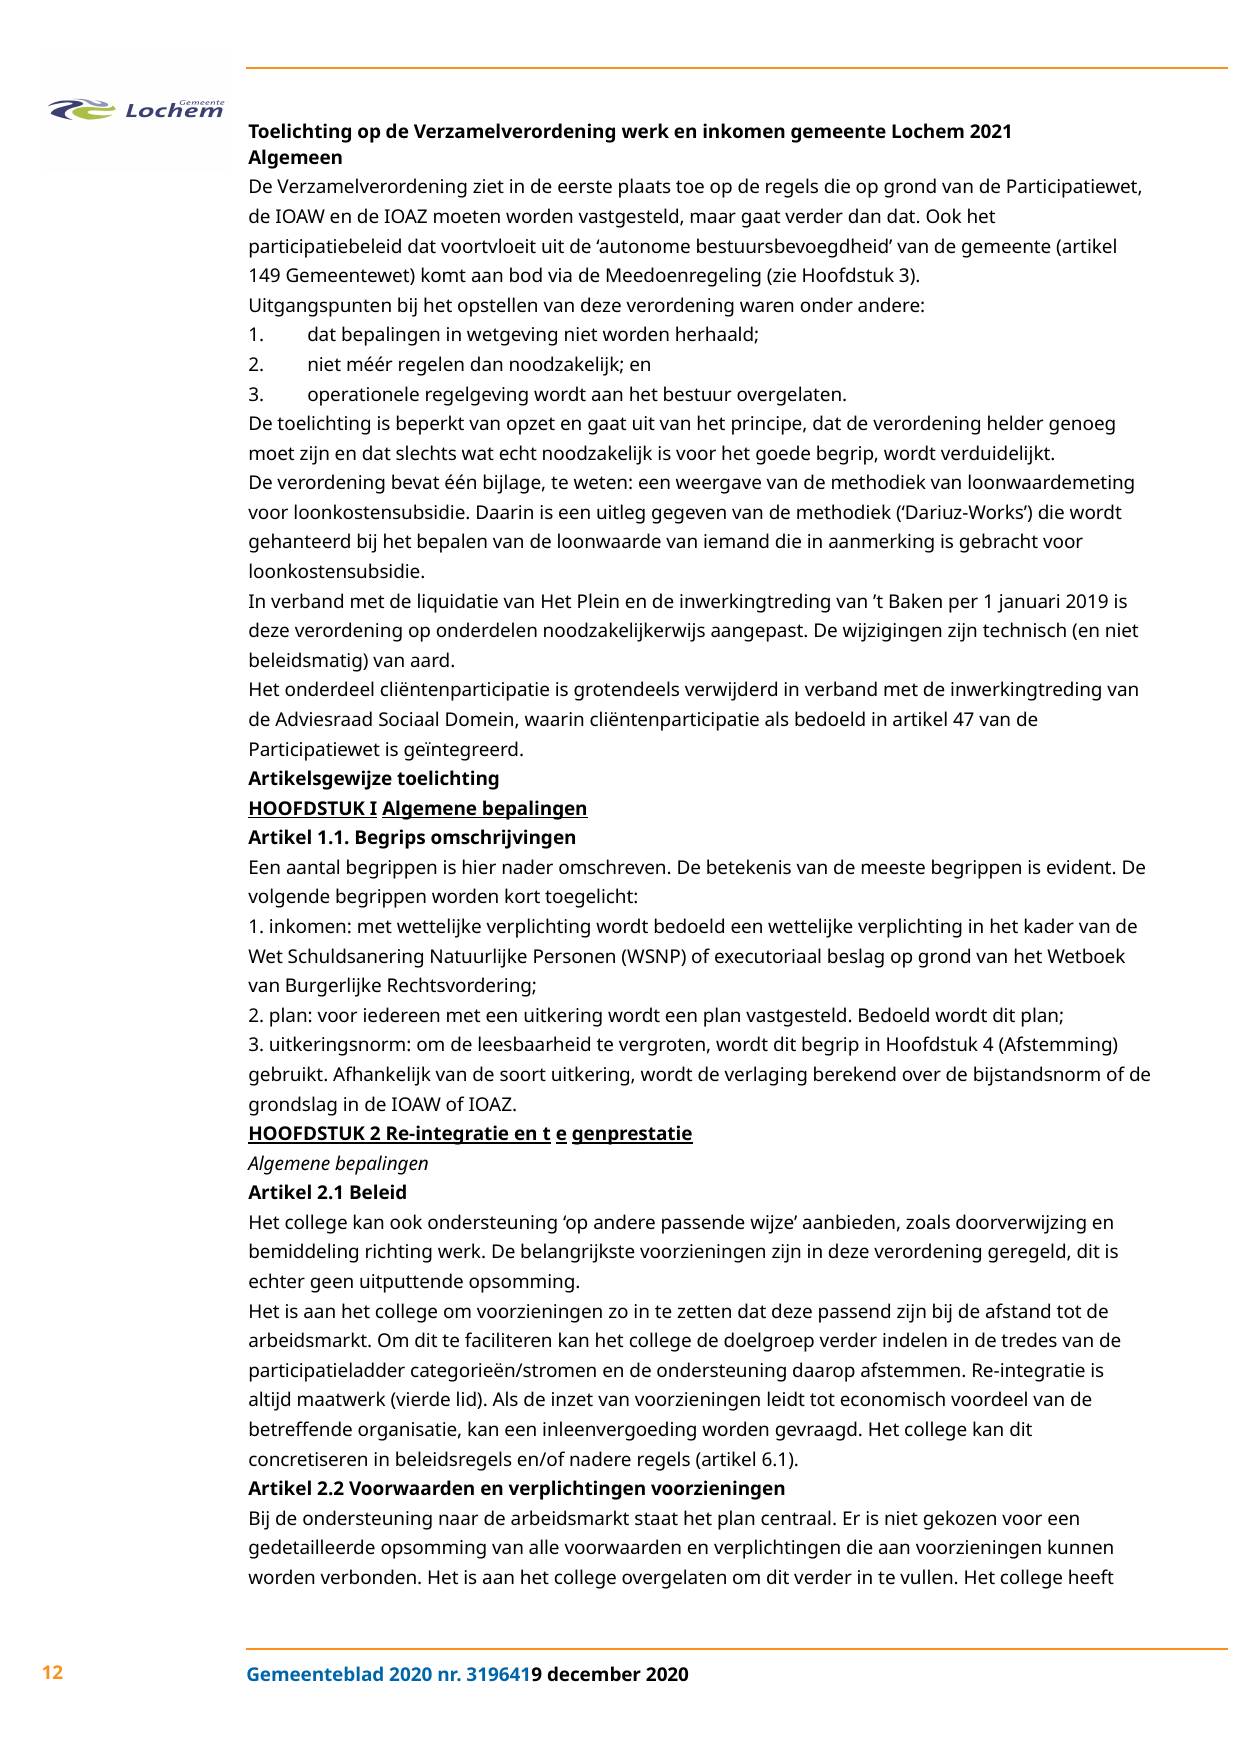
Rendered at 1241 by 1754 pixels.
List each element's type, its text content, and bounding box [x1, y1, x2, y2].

list operationele regelgeving wordt aan het bestuur overgelaten. [248, 381, 1152, 407]
text De Verzamelverordening ziet in de eerste plaats toe op de regels die op grond van de Participatiewet, de IOAW en de IOAZ moeten worden vastgesteld, maar gaat verder dan dat. Ook het participatiebeleid dat voortvloeit uit de ‘autonome bestuursbevoegdheid’ van de gemeente (artikel 149 Gemeentewet) komt aan bod via de Meedoenregeling (zie Hoofdstuk 3). [248, 174, 1152, 288]
text HOOFDSTUK 2 Re-integratie en t e genprestatie [248, 1120, 1152, 1146]
text Artikel 2.2 Voorwaarden en verplichtingen voorzieningen [248, 1475, 1152, 1501]
text HOOFDSTUK I Algemene bepalingen [248, 795, 1152, 821]
text Een aantal begrippen is hier nader omschreven. De betekenis van de meeste begrippen is evident. De volgende begrippen worden kort toegelicht: [248, 854, 1152, 909]
text De toelichting is beperkt van opzet en gaat uit van het principe, dat de verordening helder genoeg moet zijn en dat slechts wat echt noodzakelijk is voor het goede begrip, wordt verduidelijkt. [248, 410, 1152, 466]
text 3. uitkeringsnorm: om de leesbaarheid te vergroten, wordt dit begrip in Hoofdstuk 4 (Afstemming) gebruikt. Afhankelijk van de soort uitkering, wordt de verlaging berekend over de bijstandsnorm of de grondslag in de IOAW of IOAZ. [248, 1032, 1152, 1117]
text Algemene bepalingen [248, 1150, 1152, 1176]
text Algemeen [248, 144, 1152, 170]
text Bij de ondersteuning naar de arbeidsmarkt staat het plan centraal. Er is niet gekozen voor een gedetailleerde opsomming van alle voorwaarden en verplichtingen die aan voorzieningen kunnen worden verbonden. Het is aan het college overgelaten om dit verder in te vullen. Het college heeft [248, 1505, 1152, 1590]
text Het onderdeel cliëntenparticipatie is grotendeels verwijderd in verband met de inwerkingtreding van de Adviesraad Sociaal Domein, waarin cliëntenparticipatie als bedoeld in artikel 47 van de Participatiewet is geïntegreerd. [248, 677, 1152, 762]
text Uitgangspunten bij het opstellen van deze verordening waren onder andere: [248, 292, 1152, 318]
picture [41, 47, 231, 172]
text Artikel 1.1. Begrips omschrijvingen [248, 824, 1152, 850]
list niet méér regelen dan noodzakelijk; en [248, 351, 1152, 377]
text 2. plan: voor iedereen met een uitkering wordt een plan vastgesteld. Bedoeld wordt dit plan; [248, 1002, 1152, 1028]
text 1. inkomen: met wettelijke verplichting wordt bedoeld een wettelijke verplichting in het kader van de Wet Schuldsanering Natuurlijke Personen (WSNP) of executoriaal beslag op grond van het Wetboek van Burgerlijke Rechtsvordering; [248, 913, 1152, 998]
text Toelichting op de Verzamelverordening werk en inkomen gemeente Lochem 2021 [248, 116, 1152, 144]
list dat bepalingen in wetgeving niet worden herhaald; [248, 322, 1152, 347]
text De verordening bevat één bijlage, te weten: een weergave van de methodiek van loonwaardemeting voor loonkostensubsidie. Daarin is een uitleg gegeven van de methodiek (‘Dariuz-Works’) die wordt gehanteerd bij het bepalen van de loonwaarde van iemand die in aanmerking is gebracht voor loonkostensubsidie. [248, 469, 1152, 584]
text In verband met de liquidatie van Het Plein en de inwerkingtreding van ’t Baken per 1 januari 2019 is deze verordening op onderdelen noodzakelijkerwijs aangepast. De wijzigingen zijn technisch (en niet beleidsmatig) van aard. [248, 588, 1152, 673]
text Artikelsgewijze toelichting [248, 765, 1152, 791]
text Het is aan het college om voorzieningen zo in te zetten dat deze passend zijn bij de afstand tot de arbeidsmarkt. Om dit te faciliteren kan het college de doelgroep verder indelen in de tredes van de participatieladder categorieën/stromen en de ondersteuning daarop afstemmen. Re-integratie is altijd maatwerk (vierde lid). Als de inzet van voorzieningen leidt tot economisch voordeel van de betreffende organisatie, kan een inleenvergoeding worden gevraagd. Het college kan dit concretiseren in beleidsregels en/of nadere regels (artikel 6.1). [248, 1298, 1152, 1472]
text Artikel 2.1 Beleid [248, 1179, 1152, 1205]
text Het college kan ook ondersteuning ‘op andere passende wijze’ aanbieden, zoals doorverwijzing en bemiddeling richting werk. De belangrijkste voorzieningen zijn in deze verordening geregeld, dit is echter geen uitputtende opsomming. [248, 1209, 1152, 1294]
